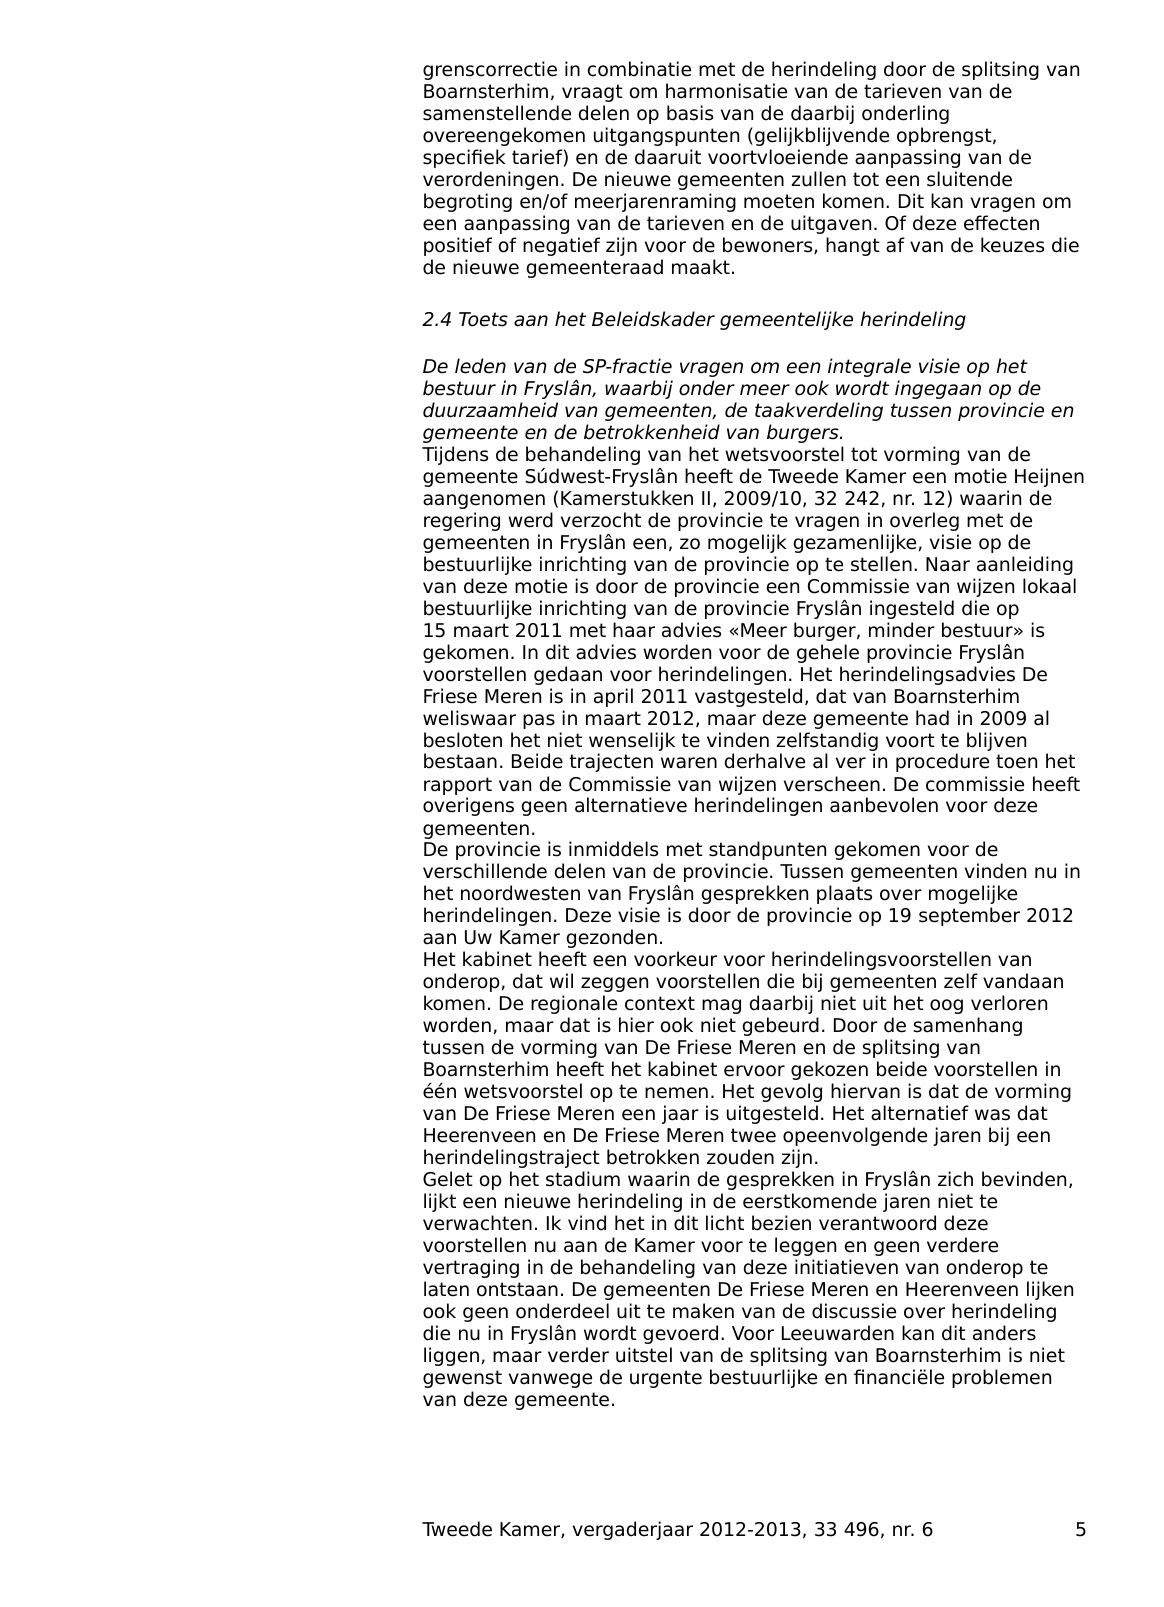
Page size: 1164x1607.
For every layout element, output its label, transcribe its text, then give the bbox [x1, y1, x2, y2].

subtitle 2.4 Toets aan het Beleidskader gemeentelijke herindeling [422, 309, 1087, 331]
text De provincie is inmiddels met standpunten gekomen voor de verschillende delen van de provincie. Tussen gemeenten vinden nu in het noordwesten van Fryslân gesprekken plaats over mogelijke herindelingen. Deze visie is door de provincie op 19 september 2012 aan Uw Kamer gezonden. [422, 839, 1087, 949]
text Gelet op het stadium waarin de gesprekken in Fryslân zich bevinden, lijkt een nieuwe herindeling in de eerstkomende jaren niet te verwachten. Ik vind het in dit licht bezien verantwoord deze voorstellen nu aan de Kamer voor te leggen en geen verdere vertraging in de behandeling van deze initiatieven van onderop te laten ontstaan. De gemeenten De Friese Meren en Heerenveen lijken ook geen onderdeel uit te maken van de discussie over herindeling die nu in Fryslân wordt gevoerd. Voor Leeuwarden kan dit anders liggen, maar verder uitstel van de splitsing van Boarnsterhim is niet gewenst vanwege de urgente bestuurlijke en financiële problemen van deze gemeente. [422, 1169, 1087, 1411]
text grenscorrectie in combinatie met de herindeling door de splitsing van Boarnsterhim, vraagt om harmonisatie van de tarieven van de samenstellende delen op basis van de daarbij onderling overeengekomen uitgangspunten (gelijkblijvende opbrengst, specifiek tarief) en de daaruit voortvloeiende aanpassing van de verordeningen. De nieuwe gemeenten zullen tot een sluitende begroting en/of meerjarenraming moeten komen. Dit kan vragen om een aanpassing van de tarieven en de uitgaven. Of deze effecten positief of negatief zijn voor de bewoners, hangt af van de keuzes die de nieuwe gemeenteraad maakt. [422, 59, 1087, 279]
text Het kabinet heeft een voorkeur voor herindelingsvoorstellen van onderop, dat wil zeggen voorstellen die bij gemeenten zelf vandaan komen. De regionale context mag daarbij niet uit het oog verloren worden, maar dat is hier ook niet gebeurd. Door de samenhang tussen de vorming van De Friese Meren en de splitsing van Boarnsterhim heeft het kabinet ervoor gekozen beide voorstellen in één wetsvoorstel op te nemen. Het gevolg hiervan is dat de vorming van De Friese Meren een jaar is uitgesteld. Het alternatief was dat Heerenveen en De Friese Meren twee opeenvolgende jaren bij een herindelingstraject betrokken zouden zijn. [422, 949, 1087, 1169]
text De leden van de SP-fractie vragen om een integrale visie op het bestuur in Fryslân, waarbij onder meer ook wordt ingegaan op de duurzaamheid van gemeenten, de taakverdeling tussen provincie en gemeente en de betrokkenheid van burgers. [422, 356, 1087, 444]
text Tijdens de behandeling van het wetsvoorstel tot vorming van de gemeente Súdwest-Fryslân heeft de Tweede Kamer een motie Heijnen aangenomen (Kamerstukken II, 2009/10, 32 242, nr. 12) waarin de regering werd verzocht de provincie te vragen in overleg met de gemeenten in Fryslân een, zo mogelijk gezamenlijke, visie op de bestuurlijke inrichting van de provincie op te stellen. Naar aanleiding van deze motie is door de provincie een Commissie van wijzen lokaal bestuurlijke inrichting van de provincie Fryslân ingesteld die op 15 maart 2011 met haar advies «Meer burger, minder bestuur» is gekomen. In dit advies worden voor de gehele provincie Fryslân voorstellen gedaan voor herindelingen. Het herindelingsadvies De Friese Meren is in april 2011 vastgesteld, dat van Boarnsterhim weliswaar pas in maart 2012, maar deze gemeente had in 2009 al besloten het niet wenselijk te vinden zelfstandig voort te blijven bestaan. Beide trajecten waren derhalve al ver in procedure toen het rapport van de Commissie van wijzen verscheen. De commissie heeft overigens geen alternatieve herindelingen aanbevolen voor deze gemeenten. [422, 444, 1087, 839]
